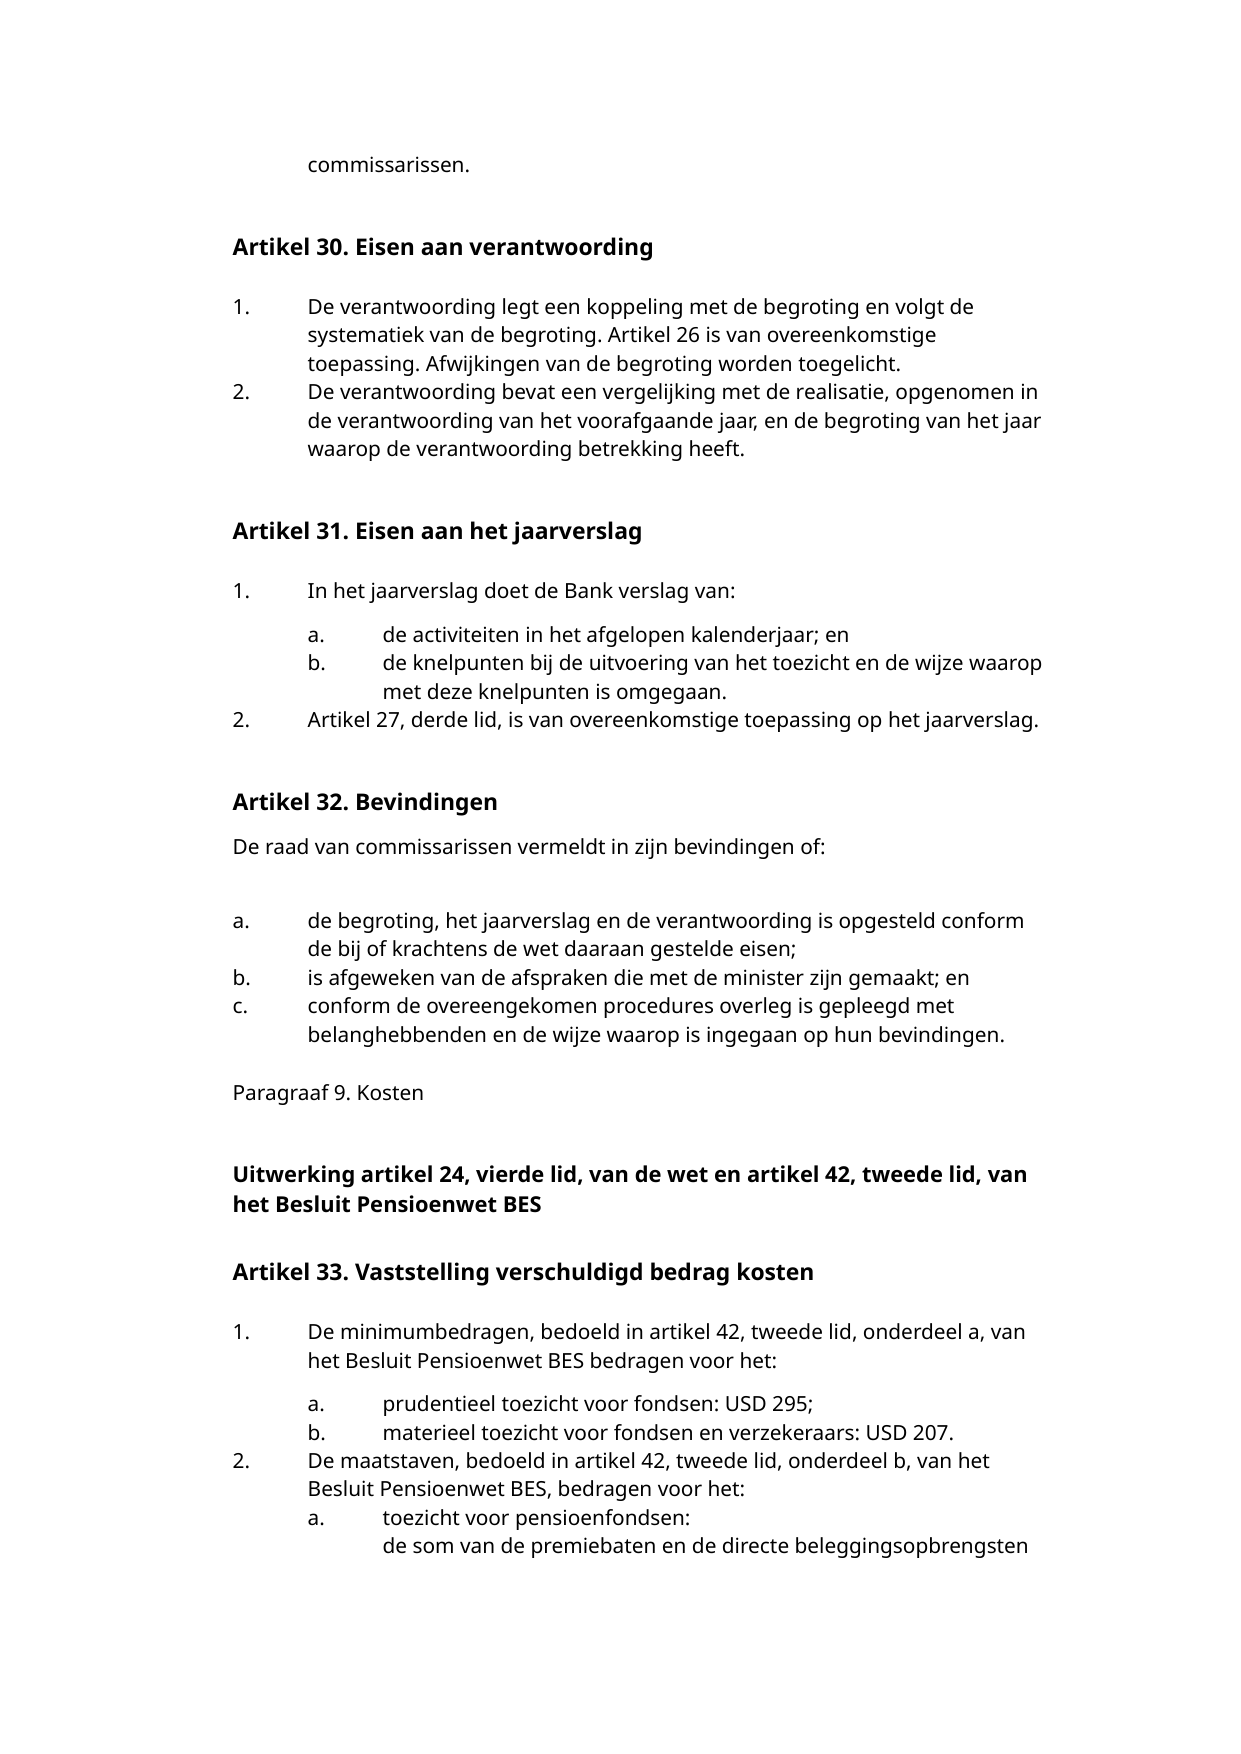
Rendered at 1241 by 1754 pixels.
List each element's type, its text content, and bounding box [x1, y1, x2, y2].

list prudentieel toezicht voor fondsen: USD 295; [307, 1389, 1053, 1418]
subtitle Artikel 32. Bevindingen [232, 786, 1053, 817]
list De maatstaven, bedoeld in artikel 42, tweede lid, onderdeel b, van het Besluit Pensioenwet BES, bedragen voor het: [232, 1446, 1053, 1503]
list de begroting, het jaarverslag en de verantwoording is opgesteld conform de bij of krachtens de wet daaraan gestelde eisen; [232, 906, 1053, 963]
list De verantwoording bevat een vergelijking met de realisatie, opgenomen in de verantwoording van het voorafgaande jaar, en de begroting van het jaar waarop de verantwoording betrekking heeft. [232, 377, 1053, 463]
list de knelpunten bij de uitvoering van het toezicht en de wijze waarop met deze knelpunten is omgegaan. [307, 648, 1053, 705]
list De minimumbedragen, bedoeld in artikel 42, tweede lid, onderdeel a, van het Besluit Pensioenwet BES bedragen voor het: [232, 1317, 1053, 1374]
subtitle Artikel 33. Vaststelling verschuldigd bedrag kosten [232, 1256, 1053, 1287]
list De verantwoording legt een koppeling met de begroting en volgt de systematiek van de begroting. Artikel 26 is van overeenkomstige toepassing. Afwijkingen van de begroting worden toegelicht. [232, 292, 1053, 377]
list materieel toezicht voor fondsen en verzekeraars: USD 207. [307, 1418, 1053, 1446]
list is afgeweken van de afspraken die met de minister zijn gemaakt; en [232, 963, 1053, 991]
list toezicht voor pensioenfondsen: [307, 1503, 1053, 1531]
list de activiteiten in het afgelopen kalenderjaar; en [307, 620, 1053, 648]
list commissarissen. [232, 150, 1053, 178]
list de som van de premiebaten en de directe beleggingsopbrengsten [307, 1531, 1053, 1560]
list conform de overeengekomen procedures overleg is gepleegd met belanghebbenden en de wijze waarop is ingegaan op hun bevindingen. [232, 991, 1053, 1048]
text De raad van commissarissen vermeldt in zijn bevindingen of: [232, 832, 1053, 861]
list Artikel 27, derde lid, is van overeenkomstige toepassing op het jaarverslag. [232, 705, 1053, 734]
subtitle Paragraaf 9. Kosten [232, 1078, 1053, 1107]
subtitle Artikel 31. Eisen aan het jaarverslag [232, 515, 1053, 547]
subtitle Artikel 30. Eisen aan verantwoording [232, 231, 1053, 262]
list In het jaarverslag doet de Bank verslag van: [232, 577, 1053, 605]
subtitle Uitwerking artikel 24, vierde lid, van de wet en artikel 42, tweede lid, van het Besluit Pensioenwet BES [232, 1159, 1053, 1219]
